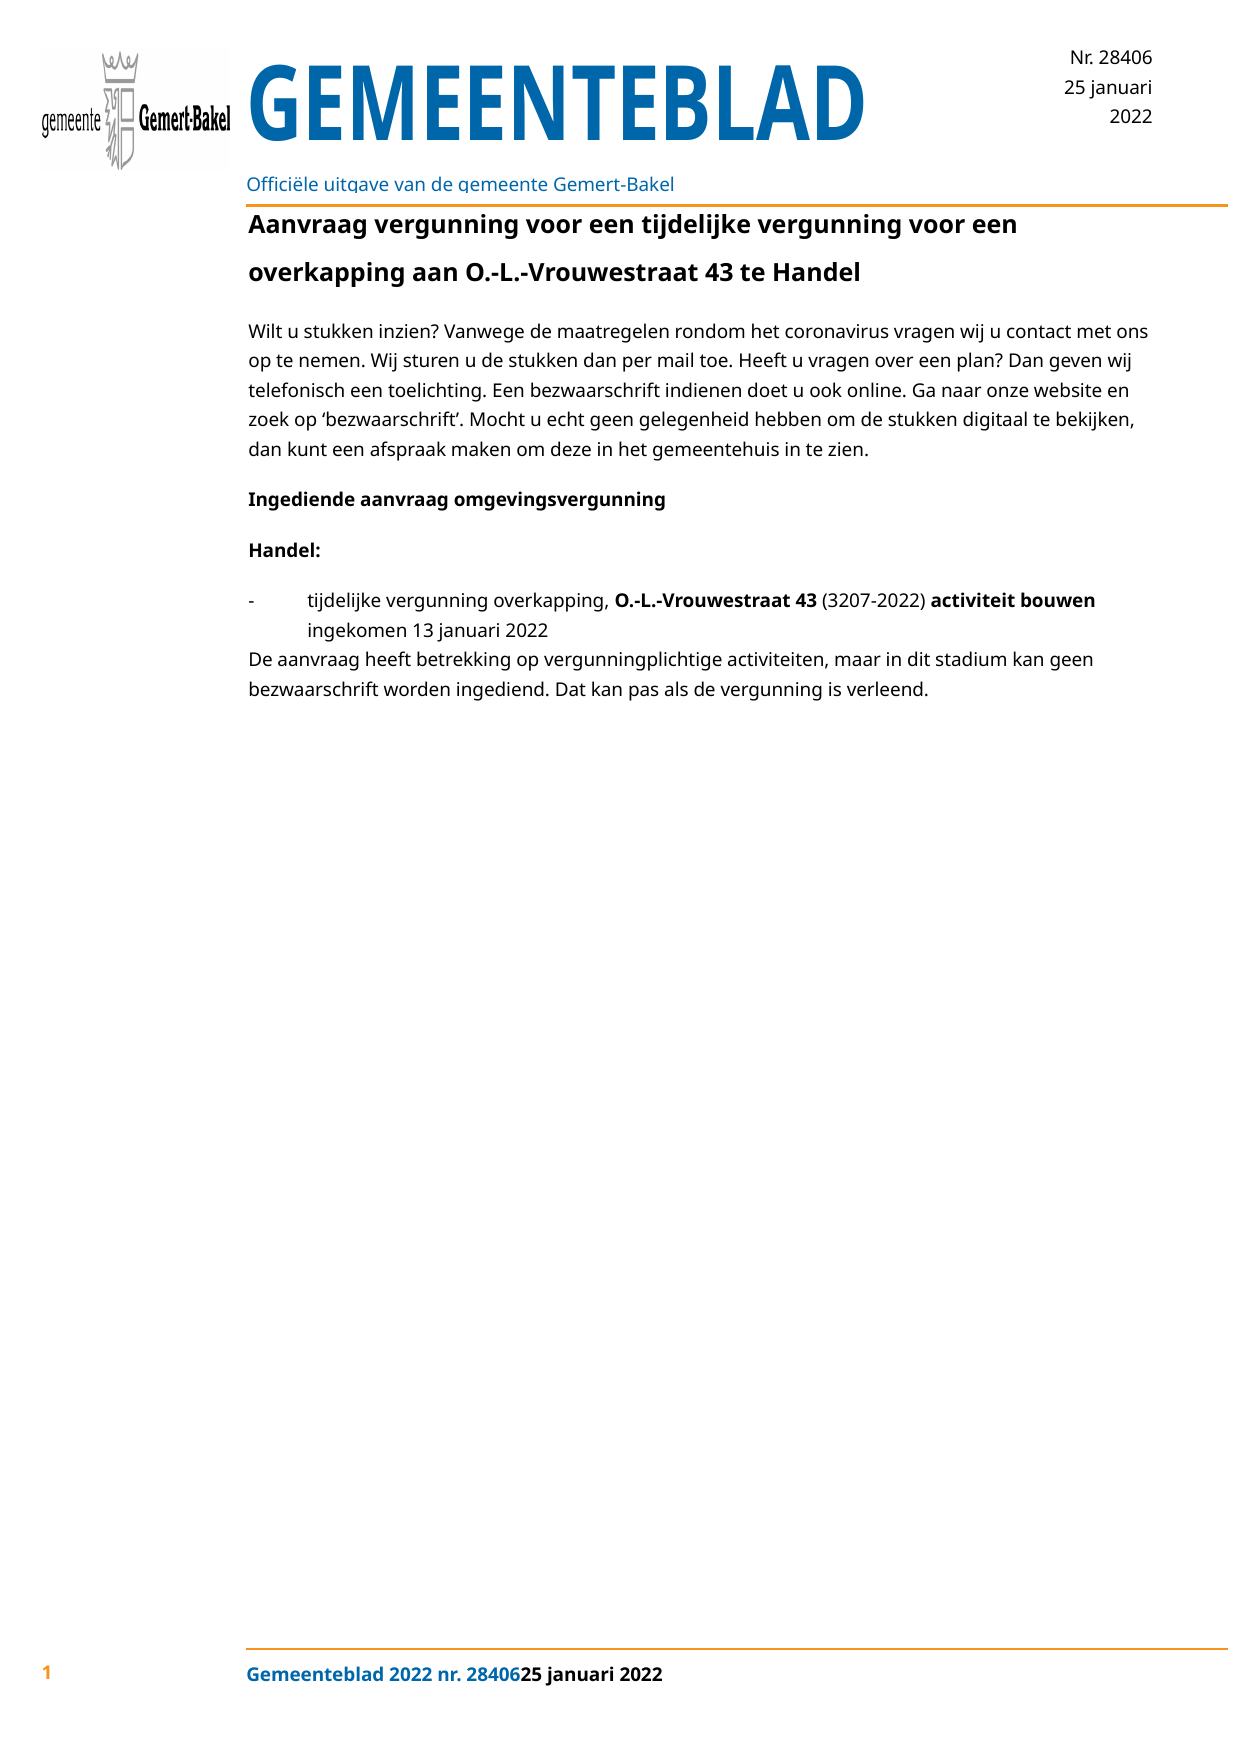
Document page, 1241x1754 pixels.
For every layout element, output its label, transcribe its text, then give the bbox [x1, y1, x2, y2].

text Handel: [248, 537, 1152, 563]
text Ingediende aanvraag omgevingsvergunning [248, 487, 1152, 512]
text Wilt u stukken inzien? Vanwege de maatregelen rondom het coronavirus vragen wij u contact met ons op te nemen. Wij sturen u de stukken dan per mail toe. Heeft u vragen over een plan? Dan geven wij telefonisch een toelichting. Een bezwaarschrift indienen doet u ook online. Ga naar onze website en zoek op ‘bezwaarschrift’. Mocht u echt geen gelegenheid hebben om de stukken digitaal te bekijken, dan kunt een afspraak maken om deze in het gemeentehuis in te zien. [248, 318, 1152, 462]
text De aanvraag heeft betrekking op vergunningplichtige activiteiten, maar in dit stadium kan geen bezwaarschrift worden ingediend. Dat kan pas als de vergunning is verleend. [248, 647, 1152, 702]
picture [41, 47, 231, 172]
text Aanvraag vergunning voor een tijdelijke vergunning voor een overkapping aan O.-L.-Vrouwestraat 43 te Handel [248, 207, 1152, 288]
list tijdelijke vergunning overkapping, O.-L.-Vrouwestraat 43 (3207-2022) activiteit bouwen ingekomen 13 januari 2022 [248, 587, 1152, 643]
